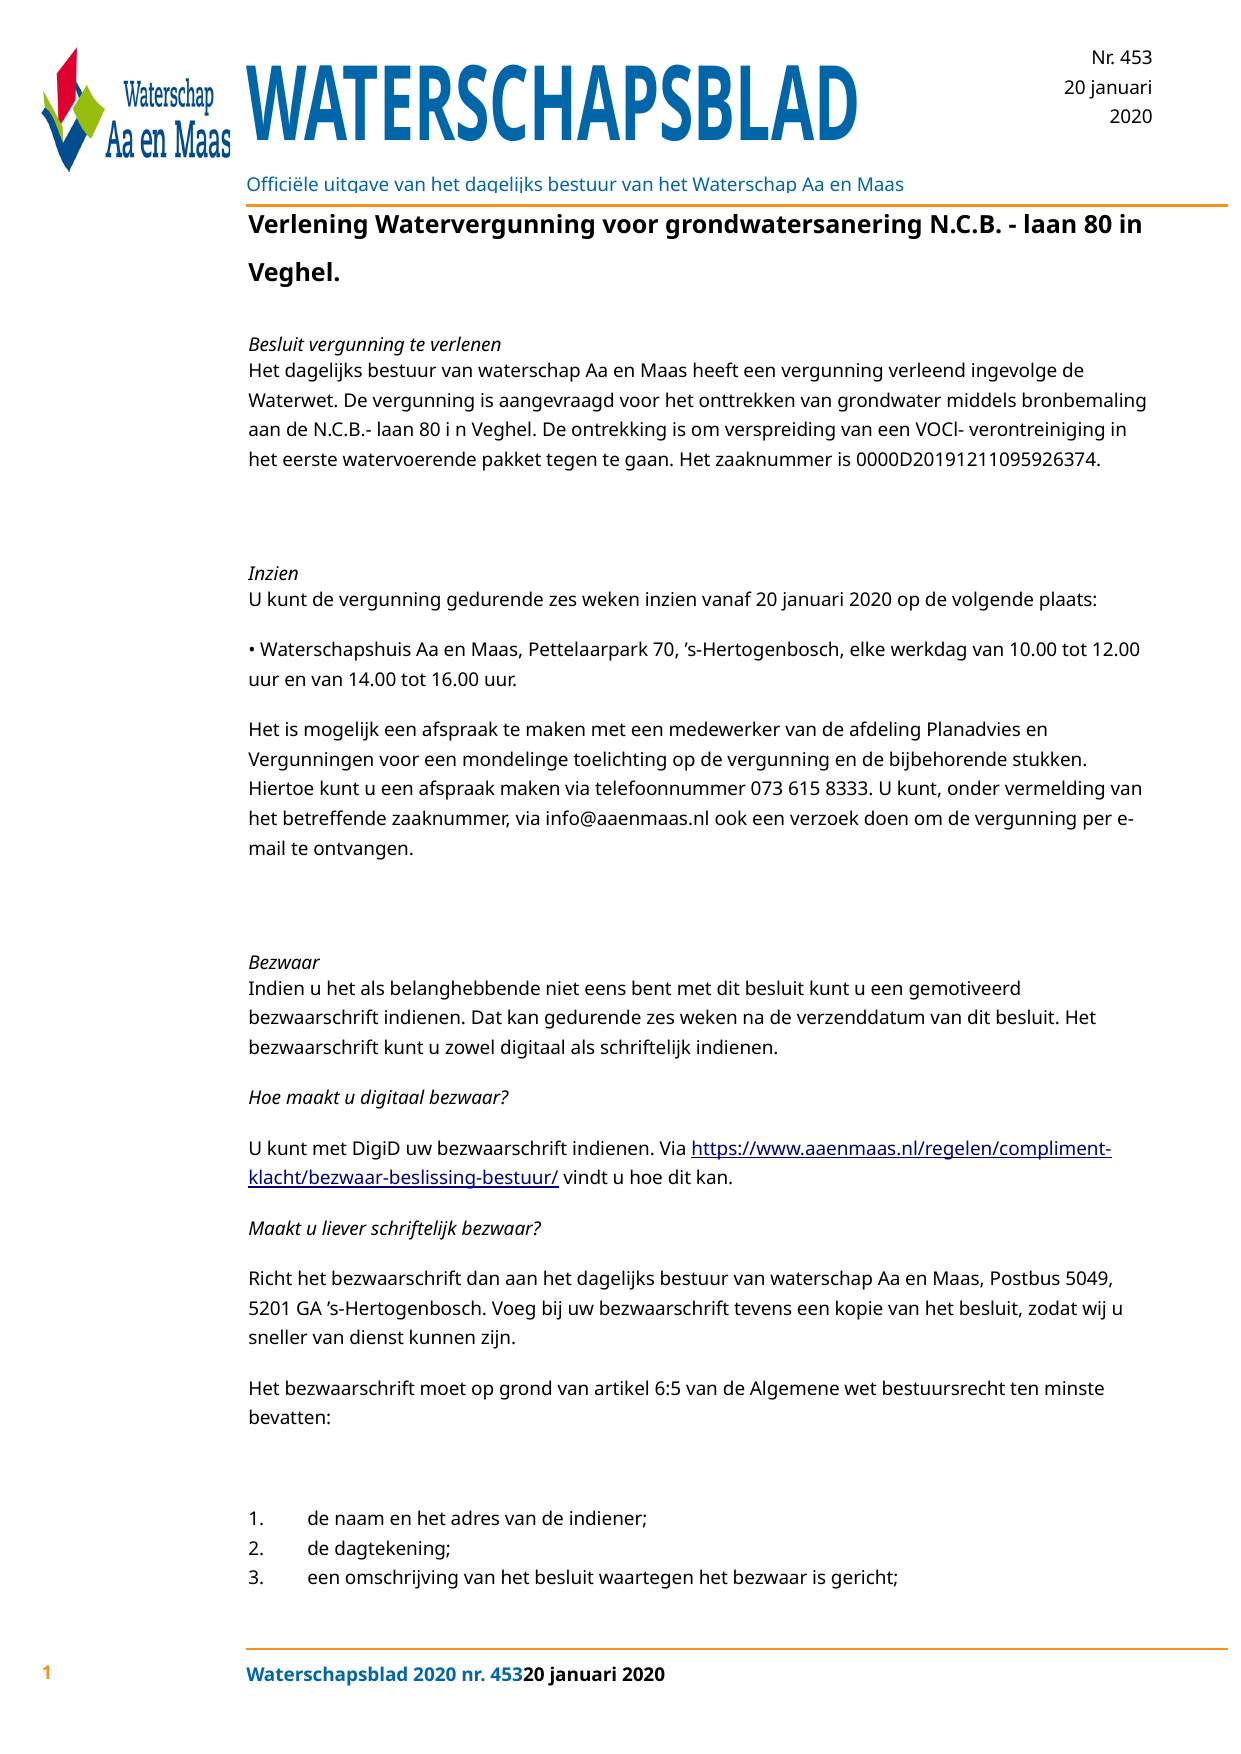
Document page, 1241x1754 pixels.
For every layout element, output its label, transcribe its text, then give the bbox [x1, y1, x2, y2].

text • Waterschapshuis Aa en Maas, Pettelaarpark 70, ’s-Hertogenbosch, elke werkdag van 10.00 tot 12.00 uur en van 14.00 tot 16.00 uur. [248, 636, 1152, 692]
list de dagtekening; [248, 1535, 1152, 1561]
text Richt het bezwaarschrift dan aan het dagelijks bestuur van waterschap Aa en Maas, Postbus 5049, 5201 GA ’s-Hertogenbosch. Voeg bij uw bezwaarschrift tevens een kopie van het besluit, zodat wij u sneller van dienst kunnen zijn. [248, 1265, 1152, 1350]
list de naam en het adres van de indiener; [248, 1505, 1152, 1531]
list een omschrijving van het besluit waartegen het bezwaar is gericht; [248, 1564, 1152, 1590]
text Het dagelijks bestuur van waterschap Aa en Maas heeft een vergunning verleend ingevolge de Waterwet. De vergunning is aangevraagd voor het onttrekken van grondwater middels bronbemaling aan de N.C.B.- laan 80 i n Veghel. De ontrekking is om verspreiding van een VOCl- verontreiniging in het eerste watervoerende pakket tegen te gaan. Het zaaknummer is 0000D20191211095926374. [248, 357, 1152, 472]
text Indien u het als belanghebbende niet eens bent met dit besluit kunt u een gemotiveerd bezwaarschrift indienen. Dat kan gedurende zes weken na de verzenddatum van dit besluit. Het bezwaarschrift kunt u zowel digitaal als schriftelijk indienen. [248, 975, 1152, 1060]
text Inzien [248, 560, 1152, 586]
text Bezwaar [248, 949, 1152, 975]
text Hoe maakt u digitaal bezwaar? [248, 1084, 1152, 1110]
text Het bezwaarschrift moet op grond van artikel 6:5 van de Algemene wet bestuursrecht ten minste bevatten: [248, 1375, 1152, 1430]
text Het is mogelijk een afspraak te maken met een medewerker van de afdeling Planadvies en Vergunningen voor een mondelinge toelichting op de vergunning en de bijbehorende stukken. Hiertoe kunt u een afspraak maken via telefoonnummer 073 615 8333. U kunt, onder vermelding van het betreffende zaaknummer, via info@aaenmaas.nl ook een verzoek doen om de vergunning per e-mail te ontvangen. [248, 716, 1152, 861]
text U kunt met DigiD uw bezwaarschrift indienen. Via https://www.aaenmaas.nl/regelen/compliment-klacht/bezwaar-beslissing-bestuur/ vindt u hoe dit kan. [248, 1135, 1152, 1190]
text Maakt u liever schriftelijk bezwaar? [248, 1215, 1152, 1241]
picture [41, 47, 231, 172]
text U kunt de vergunning gedurende zes weken inzien vanaf 20 januari 2020 op de volgende plaats: [248, 586, 1152, 612]
text Verlening Watervergunning voor grondwatersanering N.C.B. - laan 80 in Veghel. [248, 207, 1152, 288]
text Besluit vergunning te verlenen [248, 331, 1152, 357]
